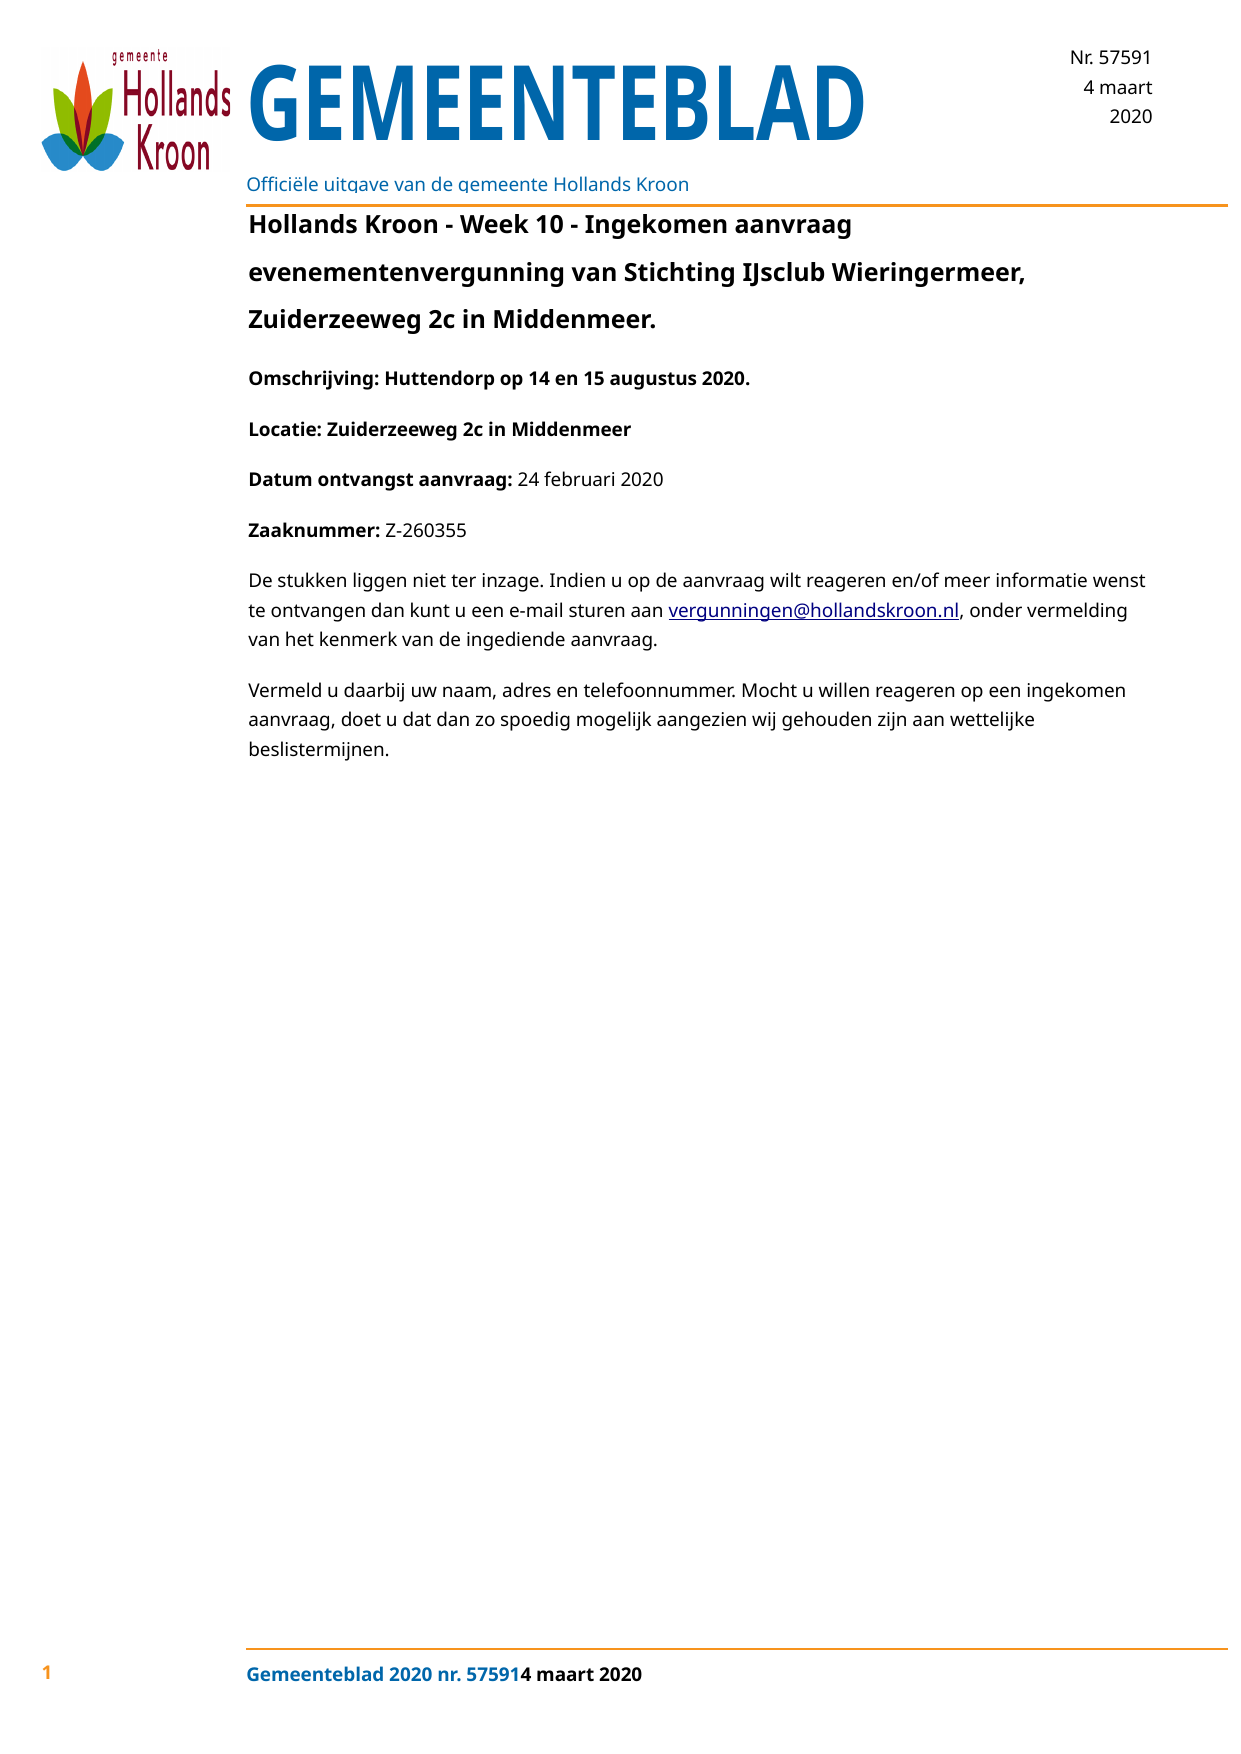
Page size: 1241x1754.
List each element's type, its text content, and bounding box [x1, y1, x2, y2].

text Omschrijving: Huttendorp op 14 en 15 augustus 2020. [248, 366, 1152, 391]
text Hollands Kroon - Week 10 - Ingekomen aanvraag evenementenvergunning van Stichting IJsclub Wieringermeer, Zuiderzeeweg 2c in Middenmeer. [248, 207, 1152, 336]
picture [41, 47, 231, 172]
text Locatie: Zuiderzeeweg 2c in Middenmeer [248, 416, 1152, 442]
text Vermeld u daarbij uw naam, adres en telefoonnummer. Mocht u willen reageren op een ingekomen aanvraag, doet u dat dan zo spoedig mogelijk aangezien wij gehouden zijn aan wettelijke beslistermijnen. [248, 677, 1152, 762]
text Datum ontvangst aanvraag: 24 februari 2020 [248, 466, 1152, 492]
text Zaaknummer: Z-260355 [248, 517, 1152, 542]
text De stukken liggen niet ter inzage. Indien u op de aanvraag wilt reageren en/of meer informatie wenst te ontvangen dan kunt u een e-mail sturen aan vergunningen@hollandskroon.nl, onder vermelding van het kenmerk van de ingediende aanvraag. [248, 567, 1152, 652]
